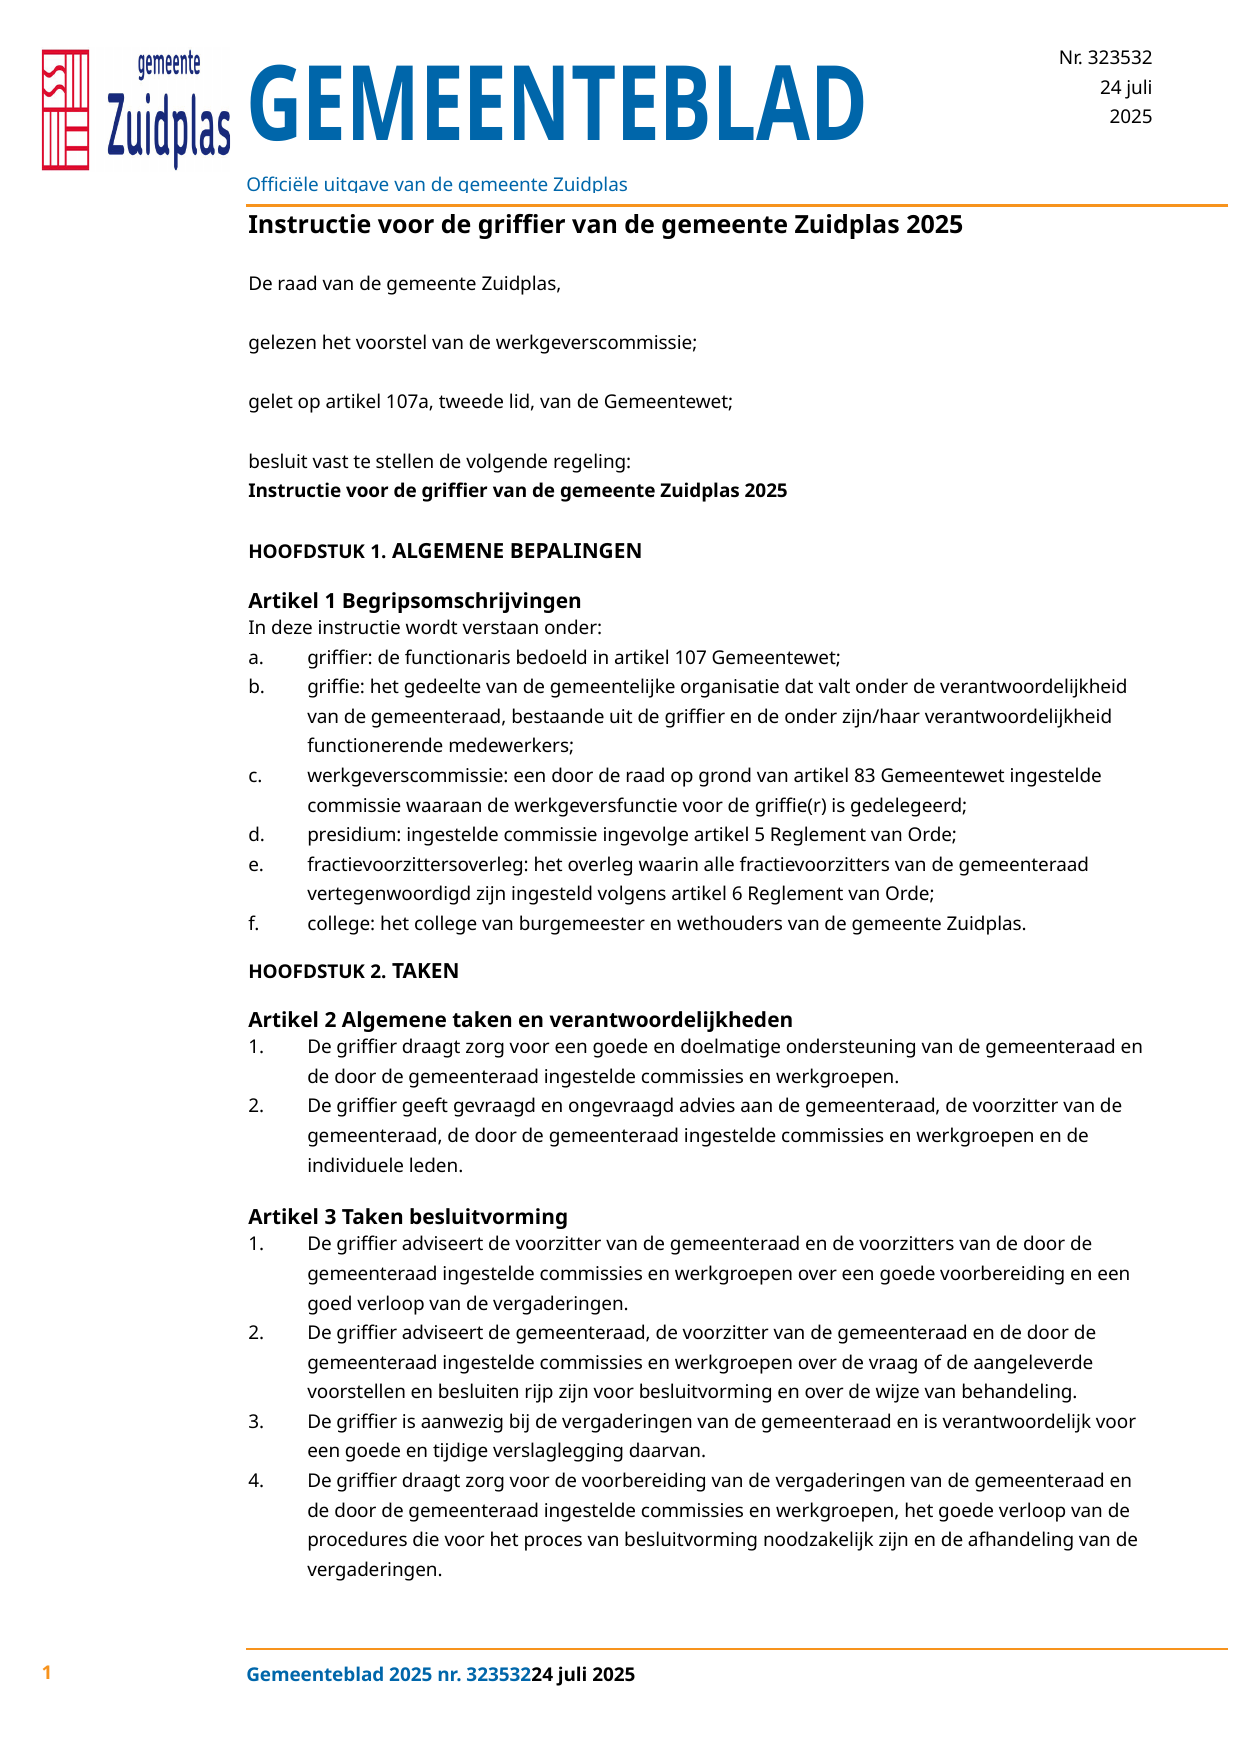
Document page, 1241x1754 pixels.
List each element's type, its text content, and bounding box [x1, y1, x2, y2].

text Artikel 3 Taken besluitvorming [248, 1202, 1152, 1231]
text Instructie voor de griffier van de gemeente Zuidplas 2025 [248, 477, 1152, 503]
list werkgeverscommissie: een door de raad op grond van artikel 83 Gemeentewet ingestelde commissie waaraan de werkgeversfunctie voor de griffie(r) is gedelegeerd; [248, 762, 1152, 817]
picture [41, 47, 231, 172]
list De griffier geeft gevraagd en ongevraagd advies aan de gemeenteraad, de voorzitter van de gemeenteraad, de door de gemeenteraad ingestelde commissies en werkgroepen en de individuele leden. [248, 1093, 1152, 1177]
text Artikel 2 Algemene taken en verantwoordelijkheden [248, 1005, 1152, 1033]
list De griffier adviseert de gemeenteraad, de voorzitter van de gemeenteraad en de door de gemeenteraad ingestelde commissies en werkgroepen over de vraag of de aangeleverde voorstellen en besluiten rijp zijn voor besluitvorming en over de wijze van behandeling. [248, 1319, 1152, 1404]
list De griffier draagt zorg voor een goede en doelmatige ondersteuning van de gemeenteraad en de door de gemeenteraad ingestelde commissies en werkgroepen. [248, 1033, 1152, 1089]
list griffier: de functionaris bedoeld in artikel 107 Gemeentewet; [248, 644, 1152, 669]
text Instructie voor de griffier van de gemeente Zuidplas 2025 [248, 207, 1152, 241]
list De griffier draagt zorg voor de voorbereiding van de vergaderingen van de gemeenteraad en de door de gemeenteraad ingestelde commissies en werkgroepen, het goede verloop van de procedures die voor het proces van besluitvorming noodzakelijk zijn en de afhandeling van de vergaderingen. [248, 1467, 1152, 1582]
list presidium: ingestelde commissie ingevolge artikel 5 Reglement van Orde; [248, 821, 1152, 847]
text besluit vast te stellen de volgende regeling: [248, 448, 1152, 473]
text HOOFDSTUK 2. TAKEN [248, 956, 1152, 984]
list fractievoorzittersoverleg: het overleg waarin alle fractievoorzitters van de gemeenteraad vertegenwoordigd zijn ingesteld volgens artikel 6 Reglement van Orde; [248, 851, 1152, 906]
text HOOFDSTUK 1. ALGEMENE BEPALINGEN [248, 537, 1152, 565]
text gelezen het voorstel van de werkgeverscommissie; [248, 329, 1152, 355]
text Artikel 1 Begripsomschrijvingen [248, 586, 1152, 614]
list De griffier is aanwezig bij de vergaderingen van de gemeenteraad en is verantwoordelijk voor een goede en tijdige verslaglegging daarvan. [248, 1408, 1152, 1463]
list college: het college van burgemeester en wethouders van de gemeente Zuidplas. [248, 910, 1152, 936]
list griffie: het gedeelte van de gemeentelijke organisatie dat valt onder de verantwoordelijkheid van de gemeenteraad, bestaande uit de griffier en de onder zijn/haar verantwoordelijkheid functionerende medewerkers; [248, 673, 1152, 758]
text In deze instructie wordt verstaan onder: [248, 614, 1152, 640]
text De raad van de gemeente Zuidplas, [248, 270, 1152, 296]
text gelet op artikel 107a, tweede lid, van de Gemeentewet; [248, 389, 1152, 414]
list De griffier adviseert de voorzitter van de gemeenteraad en de voorzitters van de door de gemeenteraad ingestelde commissies en werkgroepen over een goede voorbereiding en een goed verloop van de vergaderingen. [248, 1231, 1152, 1316]
